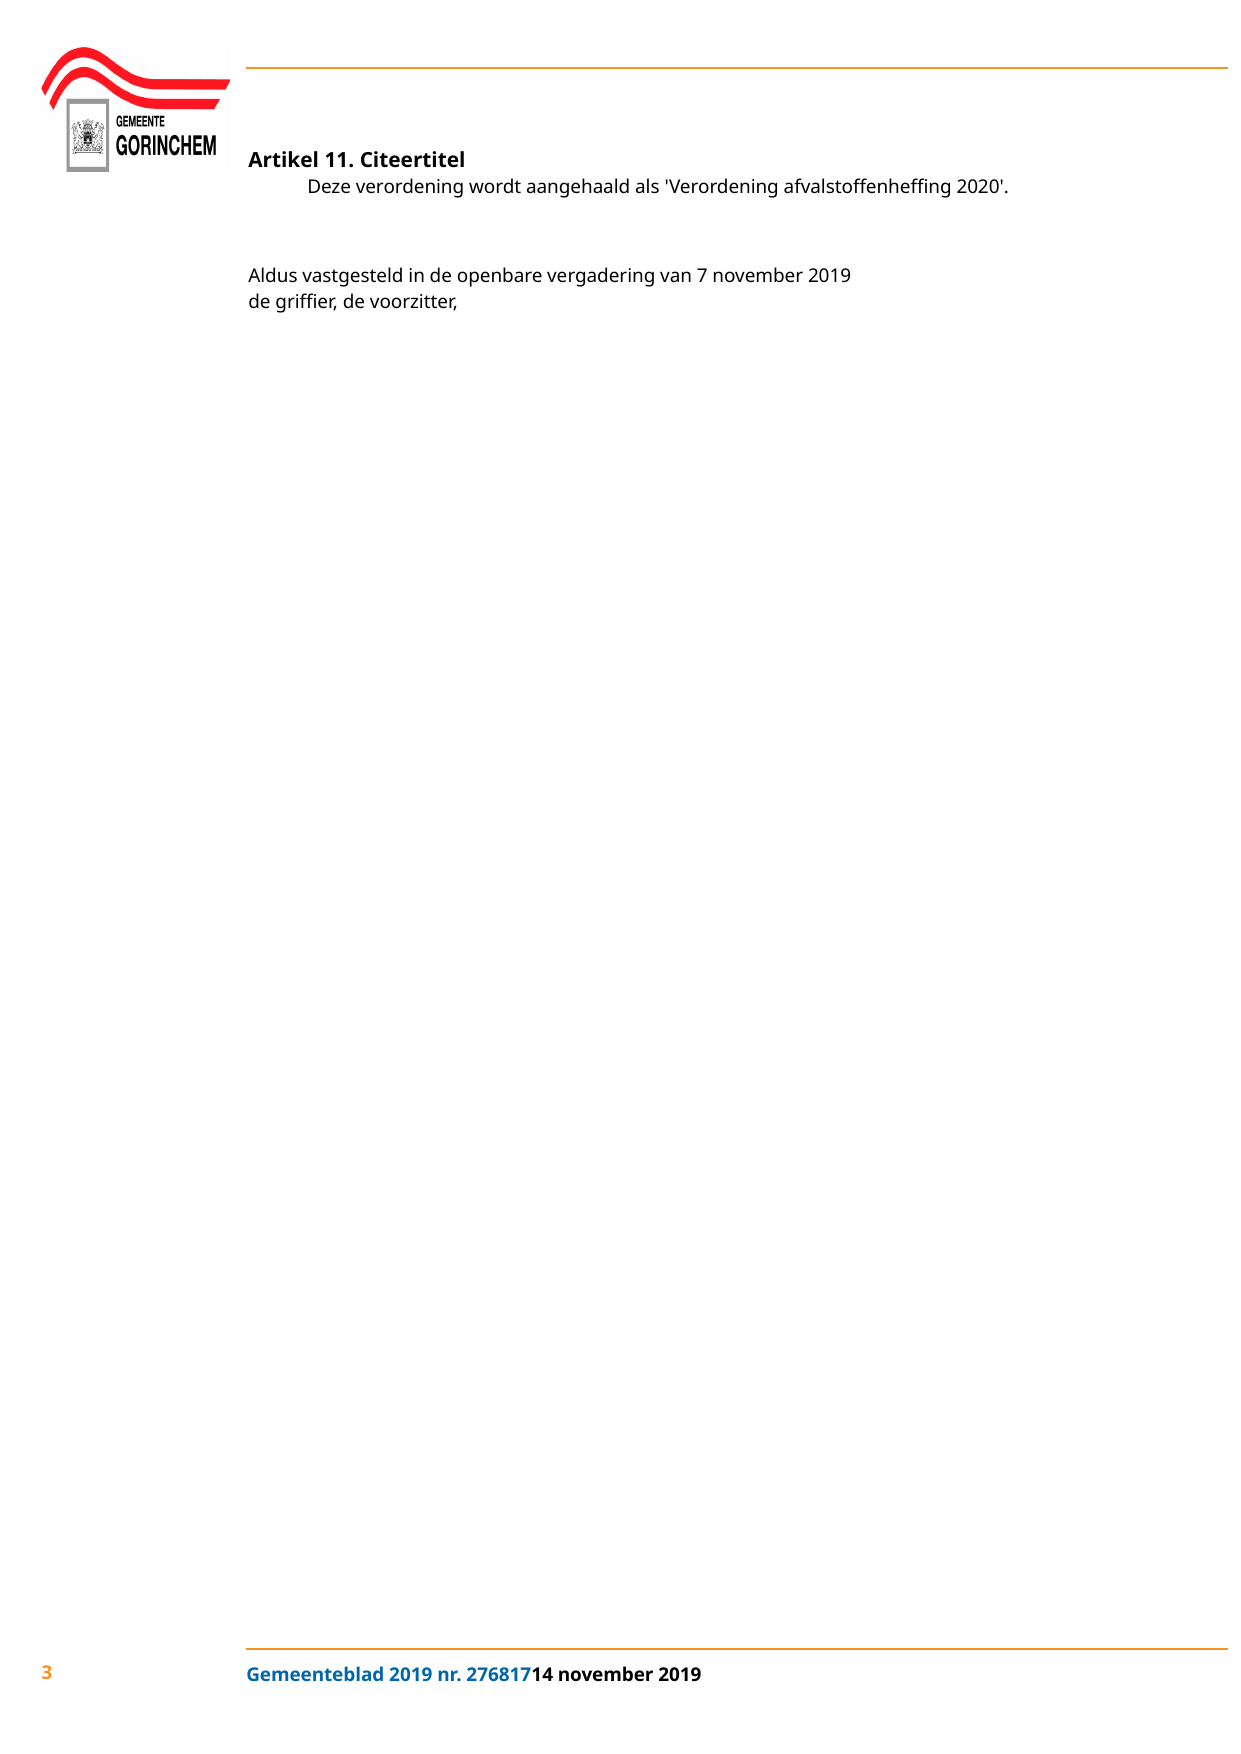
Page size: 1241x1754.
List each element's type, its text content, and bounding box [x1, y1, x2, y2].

picture [41, 47, 231, 172]
text de griffier, de voorzitter, [248, 288, 1152, 314]
text Aldus vastgesteld in de openbare vergadering van 7 november 2019 [248, 262, 1152, 288]
text Artikel 11. Citeertitel [248, 145, 1152, 174]
list Deze verordening wordt aangehaald als 'Verordening afvalstoffenheffing 2020'. [248, 174, 1152, 199]
